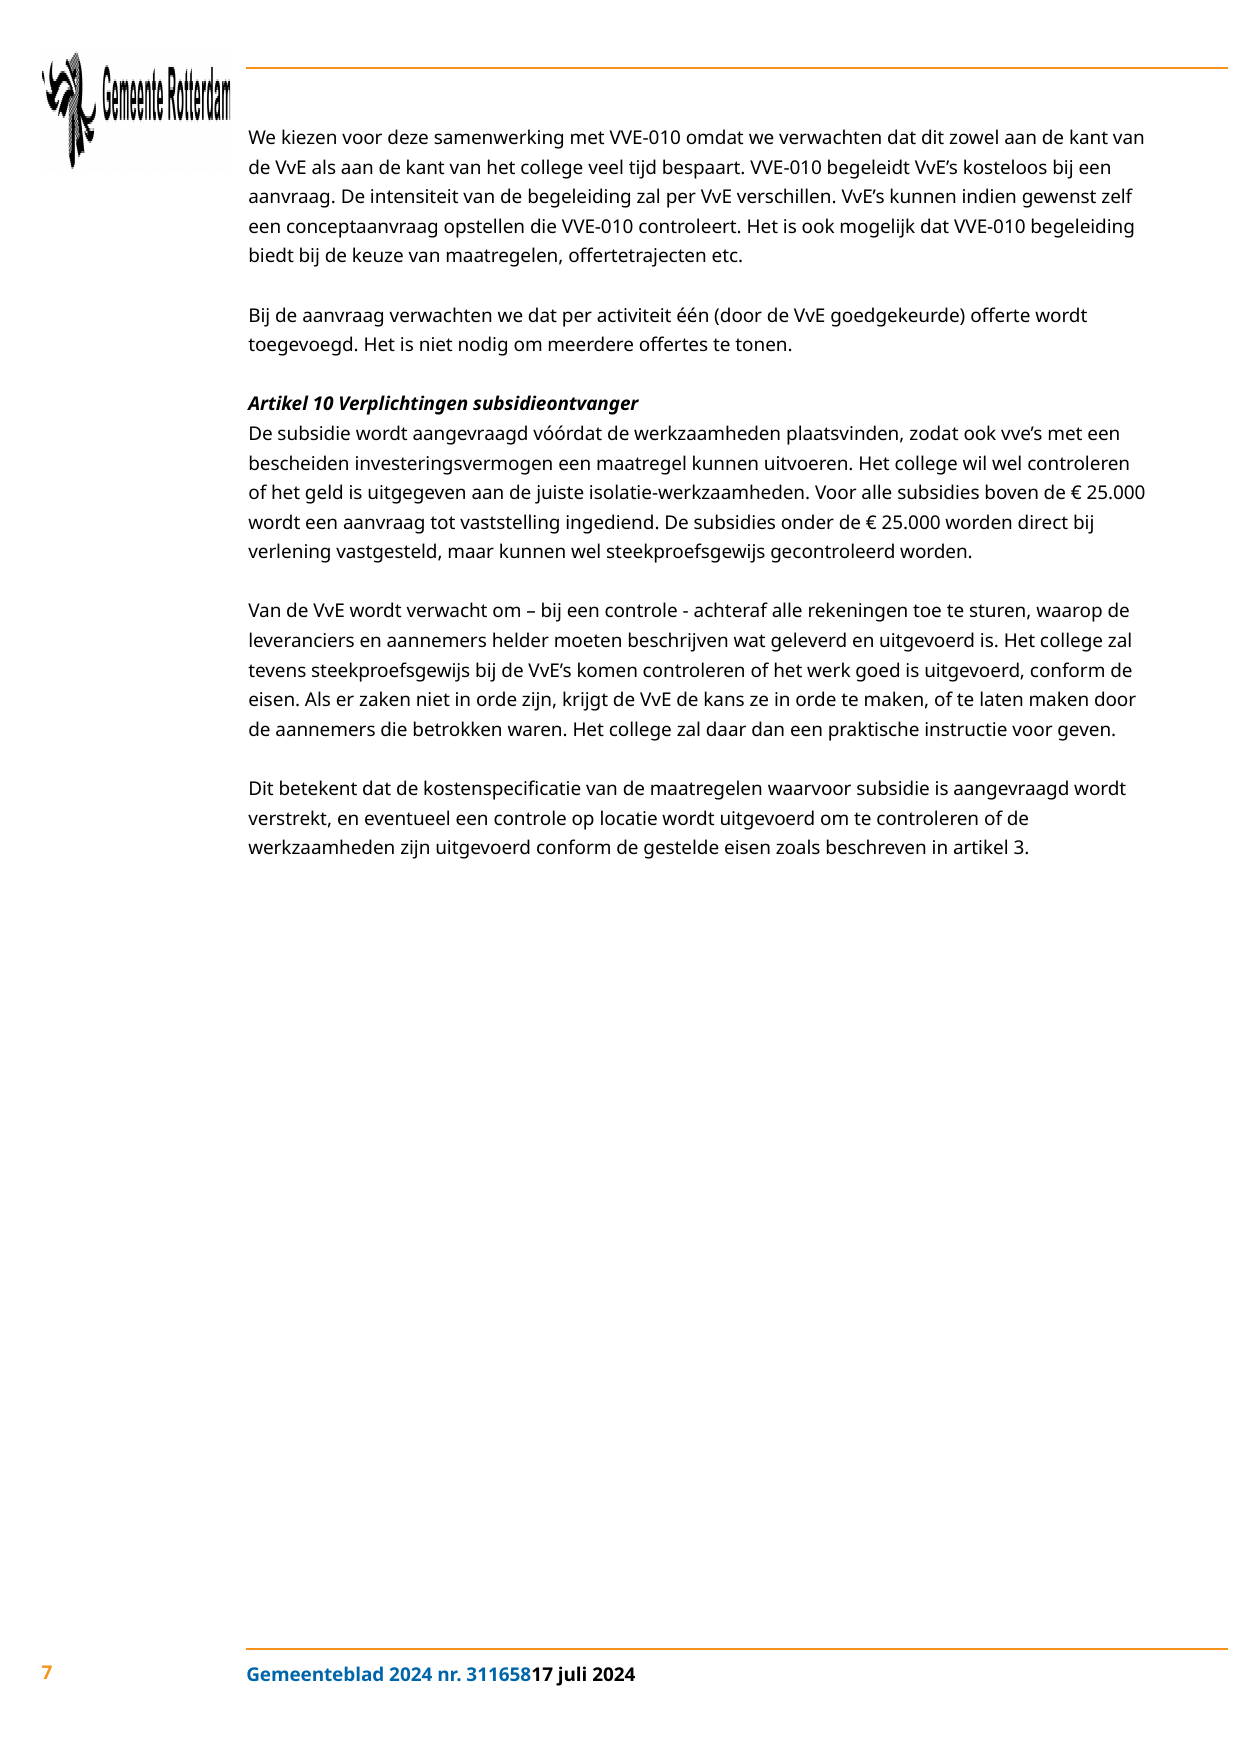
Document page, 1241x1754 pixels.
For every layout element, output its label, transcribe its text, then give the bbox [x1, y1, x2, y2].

picture [41, 47, 231, 172]
text Bij de aanvraag verwachten we dat per activiteit één (door de VvE goedgekeurde) offerte wordt toegevoegd. Het is niet nodig om meerdere offertes te tonen. [248, 302, 1152, 357]
text Van de VvE wordt verwacht om – bij een controle - achteraf alle rekeningen toe te sturen, waarop de leveranciers en aannemers helder moeten beschrijven wat geleverd en uitgevoerd is. Het college zal tevens steekproefsgewijs bij de VvE’s komen controleren of het werk goed is uitgevoerd, conform de eisen. Als er zaken niet in orde zijn, krijgt de VvE de kans ze in orde te maken, of te laten maken door de aannemers die betrokken waren. Het college zal daar dan een praktische instructie voor geven. [248, 598, 1152, 742]
text De subsidie wordt aangevraagd vóórdat de werkzaamheden plaatsvinden, zodat ook vve’s met een bescheiden investeringsvermogen een maatregel kunnen uitvoeren. Het college wil wel controleren of het geld is uitgegeven aan de juiste isolatie-werkzaamheden. Voor alle subsidies boven de € 25.000 wordt een aanvraag tot vaststelling ingediend. De subsidies onder de € 25.000 worden direct bij verlening vastgesteld, maar kunnen wel steekproefsgewijs gecontroleerd worden. [248, 420, 1152, 564]
text Artikel 10 Verplichtingen subsidieontvanger [248, 391, 1152, 416]
text We kiezen voor deze samenwerking met VVE-010 omdat we verwachten dat dit zowel aan de kant van de VvE als aan de kant van het college veel tijd bespaart. VVE-010 begeleidt VvE’s kosteloos bij een aanvraag. De intensiteit van de begeleiding zal per VvE verschillen. VvE’s kunnen indien gewenst zelf een conceptaanvraag opstellen die VVE-010 controleert. Het is ook mogelijk dat VVE-010 begeleiding biedt bij de keuze van maatregelen, offertetrajecten etc. [248, 124, 1152, 268]
text Dit betekent dat de kostenspecificatie van de maatregelen waarvoor subsidie is aangevraagd wordt verstrekt, en eventueel een controle op locatie wordt uitgevoerd om te controleren of de werkzaamheden zijn uitgevoerd conform de gestelde eisen zoals beschreven in artikel 3. [248, 775, 1152, 860]
